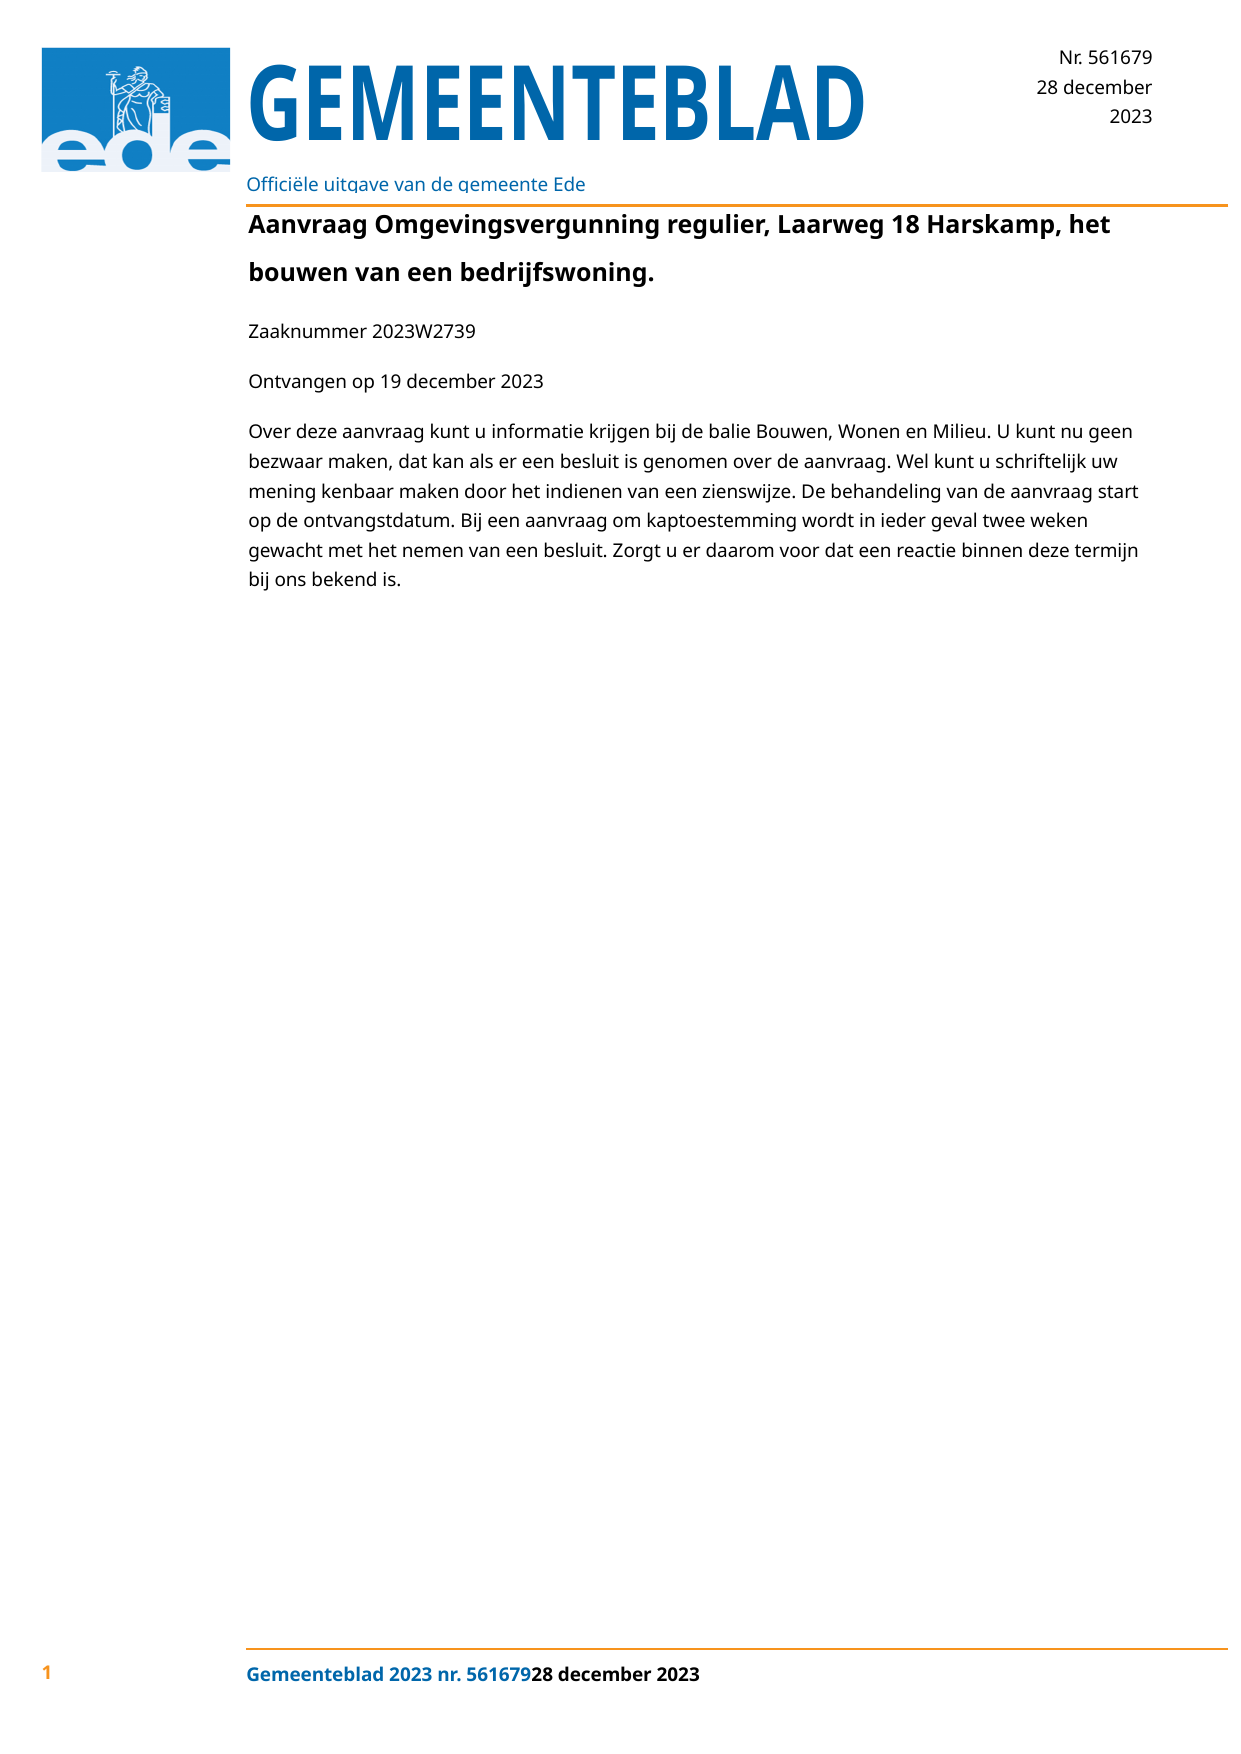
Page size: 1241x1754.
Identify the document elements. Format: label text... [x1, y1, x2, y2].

text Ontvangen op 19 december 2023 [248, 368, 1152, 394]
text Over deze aanvraag kunt u informatie krijgen bij de balie Bouwen, Wonen en Milieu. U kunt nu geen bezwaar maken, dat kan als er een besluit is genomen over de aanvraag. Wel kunt u schriftelijk uw mening kenbaar maken door het indienen van een zienswijze. De behandeling van de aanvraag start op de ontvangstdatum. Bij een aanvraag om kaptoestemming wordt in ieder geval twee weken gewacht met het nemen van een besluit. Zorgt u er daarom voor dat een reactie binnen deze termijn bij ons bekend is. [248, 419, 1152, 592]
text Zaaknummer 2023W2739 [248, 318, 1152, 344]
text Aanvraag Omgevingsvergunning regulier, Laarweg 18 Harskamp, het bouwen van een bedrijfswoning. [248, 207, 1152, 288]
picture [41, 47, 231, 172]
